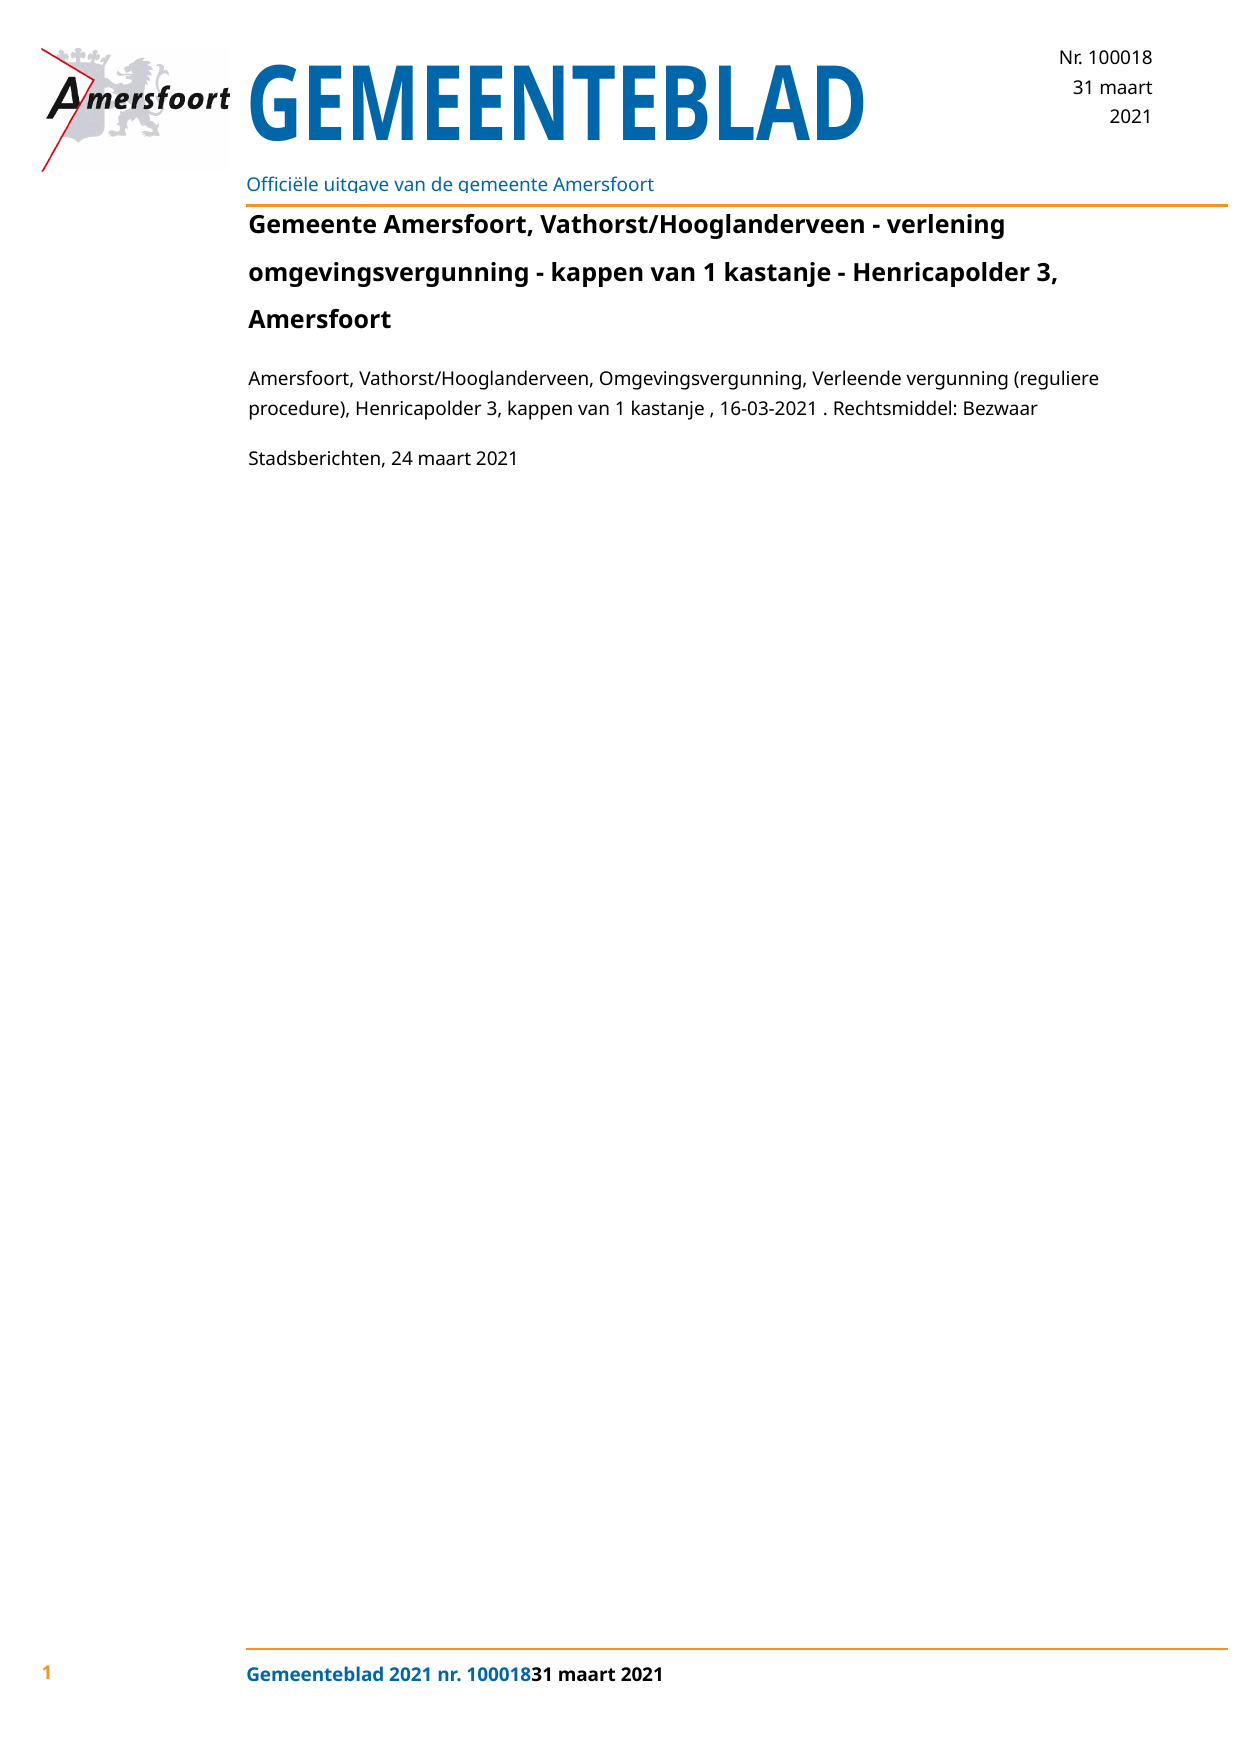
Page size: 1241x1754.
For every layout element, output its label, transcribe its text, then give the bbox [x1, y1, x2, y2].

text Gemeente Amersfoort, Vathorst/Hooglanderveen - verlening omgevingsvergunning - kappen van 1 kastanje - Henricapolder 3, Amersfoort [248, 207, 1152, 336]
text Stadsberichten, 24 maart 2021 [248, 446, 1152, 471]
picture [41, 47, 231, 172]
text Amersfoort, Vathorst/Hooglanderveen, Omgevingsvergunning, Verleende vergunning (reguliere procedure), Henricapolder 3, kappen van 1 kastanje , 16-03-2021 . Rechtsmiddel: Bezwaar [248, 366, 1152, 421]
